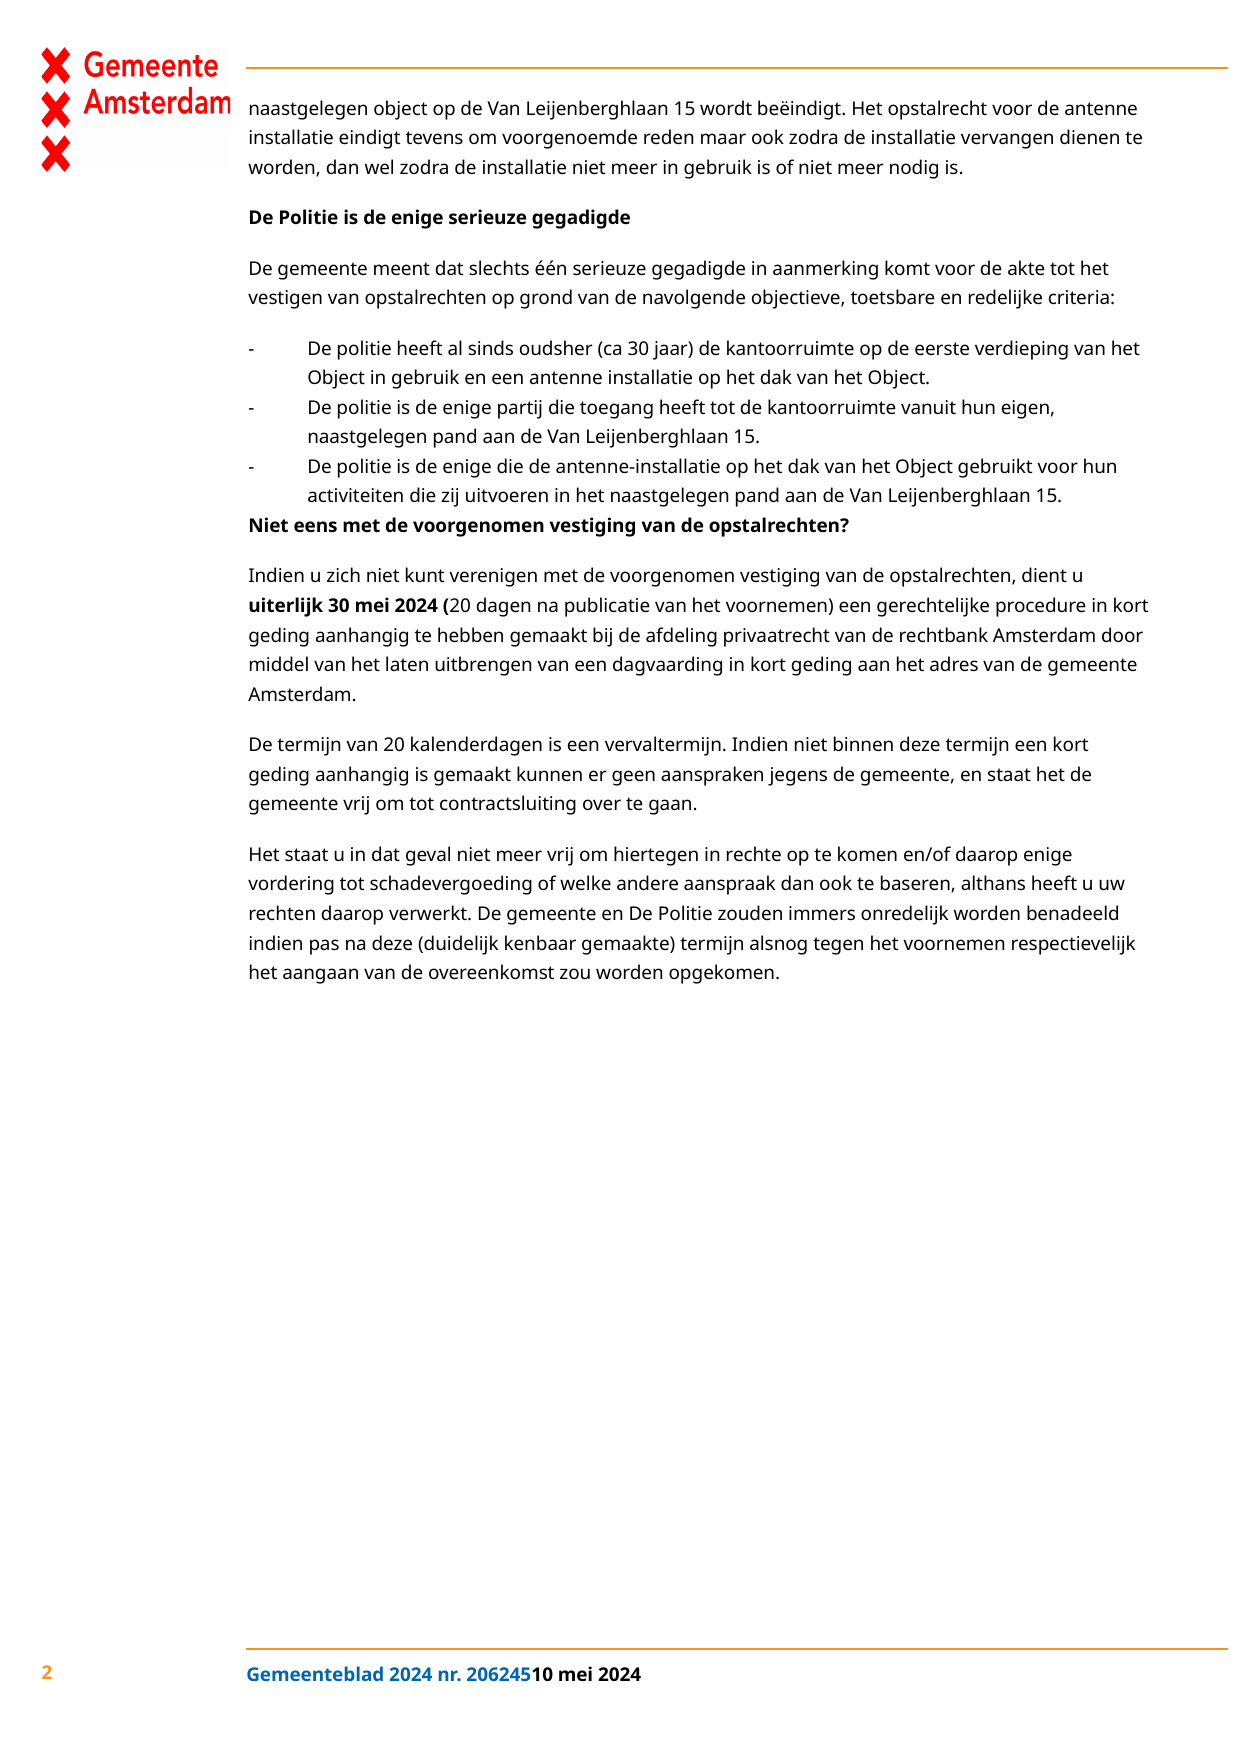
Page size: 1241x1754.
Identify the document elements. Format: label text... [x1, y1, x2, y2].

picture [41, 47, 231, 172]
list De politie heeft al sinds oudsher (ca 30 jaar) de kantoorruimte op de eerste verdieping van het Object in gebruik en een antenne installatie op het dak van het Object. [248, 335, 1152, 390]
list De politie is de enige die de antenne-installatie op het dak van het Object gebruikt voor hun activiteiten die zij uitvoeren in het naastgelegen pand aan de Van Leijenberghlaan 15. [248, 453, 1152, 508]
text De gemeente meent dat slechts één serieuze gegadigde in aanmerking komt voor de akte tot het vestigen van opstalrechten op grond van de navolgende objectieve, toetsbare en redelijke criteria: [248, 255, 1152, 310]
list De politie is de enige partij die toegang heeft tot de kantoorruimte vanuit hun eigen, naastgelegen pand aan de Van Leijenberghlaan 15. [248, 394, 1152, 449]
text Indien u zich niet kunt verenigen met de voorgenomen vestiging van de opstalrechten, dient u uiterlijk 30 mei 2024 (20 dagen na publicatie van het voornemen) een gerechtelijke procedure in kort geding aanhangig te hebben gemaakt bij de afdeling privaatrecht van de rechtbank Amsterdam door middel van het laten uitbrengen van een dagvaarding in kort geding aan het adres van de gemeente Amsterdam. [248, 563, 1152, 707]
text naastgelegen object op de Van Leijenberghlaan 15 wordt beëindigt. Het opstalrecht voor de antenne installatie eindigt tevens om voorgenoemde reden maar ook zodra de installatie vervangen dienen te worden, dan wel zodra de installatie niet meer in gebruik is of niet meer nodig is. [248, 95, 1152, 180]
text De Politie is de enige serieuze gegadigde [248, 204, 1152, 230]
text Het staat u in dat geval niet meer vrij om hiertegen in rechte op te komen en/of daarop enige vordering tot schadevergoeding of welke andere aanspraak dan ook te baseren, althans heeft u uw rechten daarop verwerkt. De gemeente en De Politie zouden immers onredelijk worden benadeeld indien pas na deze (duidelijk kenbaar gemaakte) termijn alsnog tegen het voornemen respectievelijk het aangaan van de overeenkomst zou worden opgekomen. [248, 841, 1152, 985]
text De termijn van 20 kalenderdagen is een vervaltermijn. Indien niet binnen deze termijn een kort geding aanhangig is gemaakt kunnen er geen aanspraken jegens de gemeente, en staat het de gemeente vrij om tot contractsluiting over te gaan. [248, 731, 1152, 816]
text Niet eens met de voorgenomen vestiging van de opstalrechten? [248, 512, 1152, 538]
